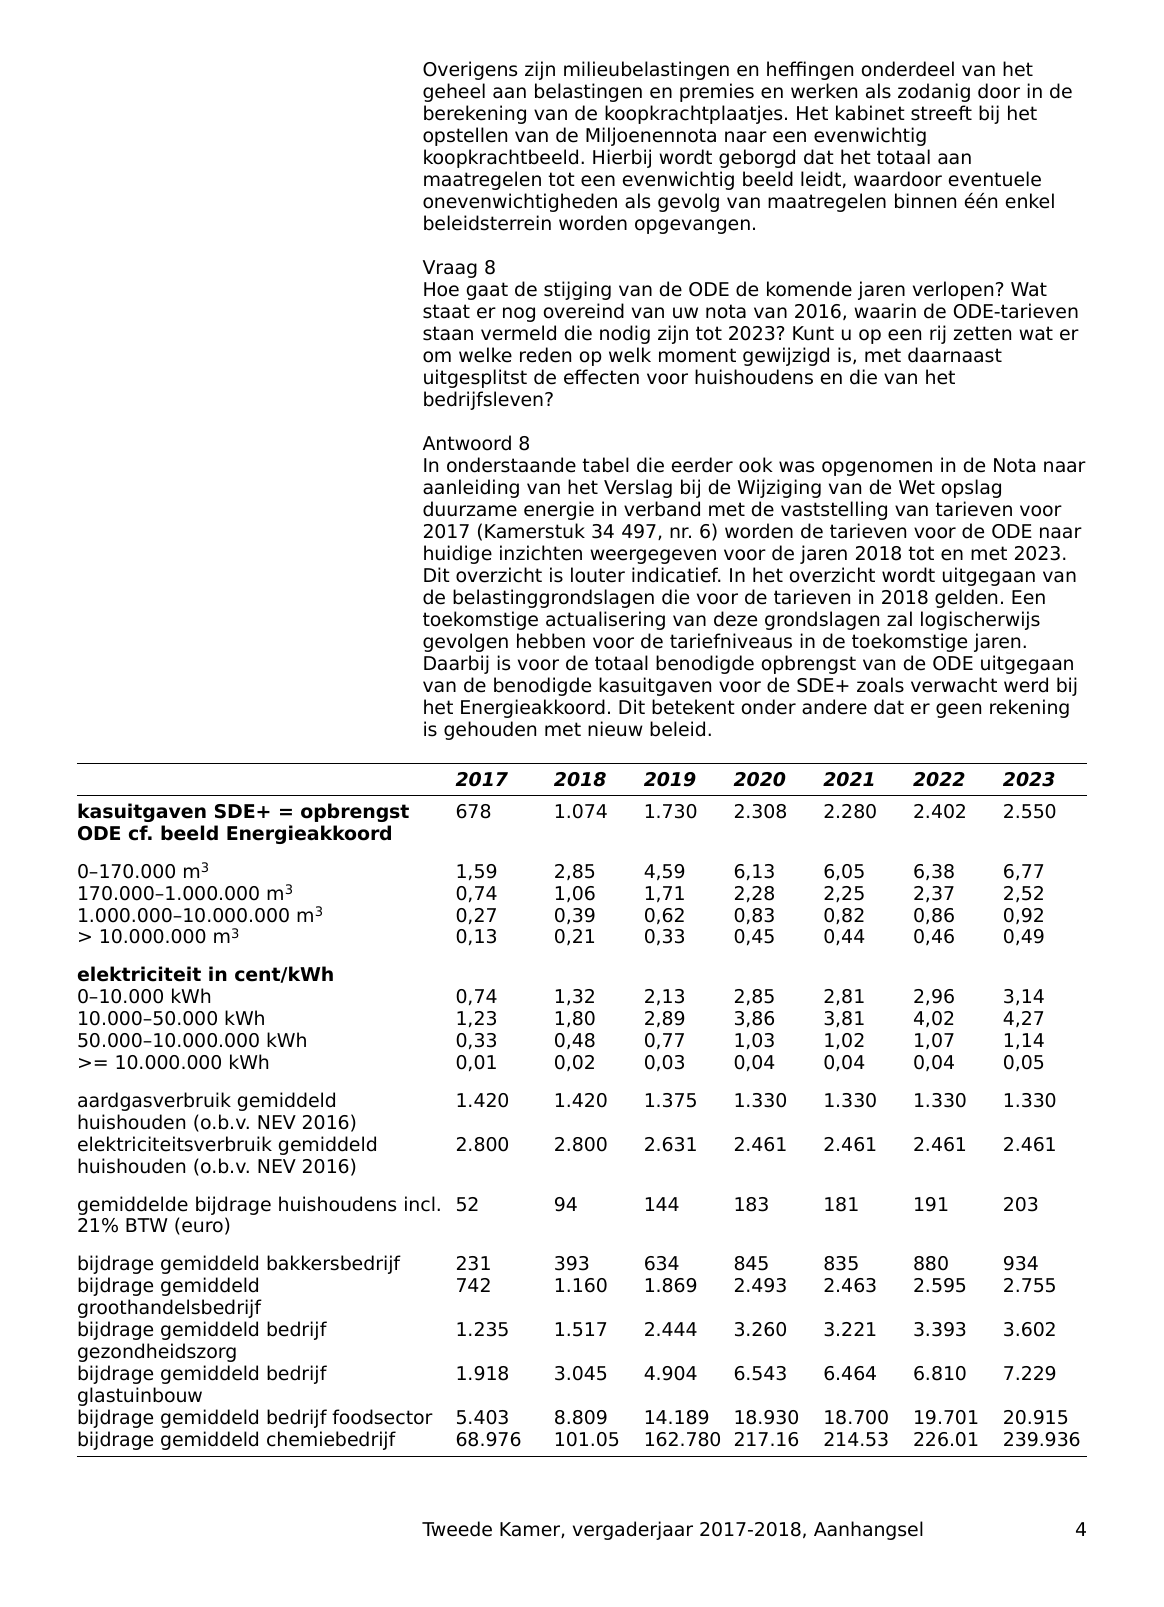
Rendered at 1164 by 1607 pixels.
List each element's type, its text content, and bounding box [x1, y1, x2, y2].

table_cell 0,62 [638, 905, 727, 926]
table_cell 0,48 [548, 1030, 637, 1052]
table_cell 880 [907, 1253, 997, 1275]
table_cell 1,32 [548, 986, 637, 1008]
table_cell 18.700 [817, 1407, 907, 1429]
table_cell [728, 1074, 817, 1090]
table_cell [817, 1178, 907, 1193]
table_cell 191 [907, 1194, 997, 1237]
table_cell 742 [450, 1275, 548, 1319]
table_cell 1.918 [450, 1363, 548, 1407]
table_cell [997, 964, 1087, 986]
table_cell 6.543 [728, 1363, 817, 1407]
table_cell 0,74 [450, 986, 548, 1008]
table_cell [817, 964, 907, 986]
table_cell 1,71 [638, 883, 727, 904]
table_cell 214.53 [817, 1429, 907, 1456]
table_cell 0,74 [450, 883, 548, 904]
table_cell bijdrage gemiddeld bakkersbedrijf [77, 1253, 449, 1275]
table_cell 0,13 [450, 926, 548, 948]
table_cell 0,83 [728, 905, 817, 926]
table_cell 1.000.000–10.000.000 m3 [77, 905, 449, 926]
table_cell 217.16 [728, 1429, 817, 1456]
table_cell 183 [728, 1194, 817, 1237]
table_cell 10.000–50.000 kWh [77, 1008, 449, 1030]
table_cell [907, 1238, 997, 1253]
table_cell 2,28 [728, 883, 817, 904]
table_cell 2.402 [907, 796, 997, 845]
table_cell 0,46 [907, 926, 997, 948]
table_cell 1.420 [548, 1090, 637, 1134]
table_cell 0,44 [817, 926, 907, 948]
table_cell [548, 1238, 637, 1253]
table_cell 8.809 [548, 1407, 637, 1429]
table_cell 0,82 [817, 905, 907, 926]
table_cell [77, 949, 449, 964]
table_cell [638, 949, 727, 964]
table_cell 2,85 [728, 986, 817, 1008]
table_cell [728, 949, 817, 964]
table_cell 0,86 [907, 905, 997, 926]
table_cell > 10.000.000 m3 [77, 926, 449, 948]
table_cell 181 [817, 1194, 907, 1237]
table_cell 6,05 [817, 861, 907, 882]
table_cell 1,59 [450, 861, 548, 882]
table_cell 2.595 [907, 1275, 997, 1319]
table_cell 6,38 [907, 861, 997, 882]
table_cell [728, 1238, 817, 1253]
table_header 2023 [997, 764, 1087, 795]
table_cell [907, 949, 997, 964]
table_cell 1.330 [997, 1090, 1087, 1134]
table_cell 6.464 [817, 1363, 907, 1407]
text Overigens zijn milieubelastingen en heffingen onderdeel van het geheel aan belastingen en premies en werken als zodanig door in de berekening van de koopkrachtplaatjes. Het kabinet streeft bij het opstellen van de Miljoenennota naar een evenwichtig koopkrachtbeeld. Hierbij wordt geborgd dat het totaal aan maatregelen tot een evenwichtig beeld leidt, waardoor eventuele onevenwichtigheden als gevolg van maatregelen binnen één enkel beleidsterrein worden opgevangen. [422, 59, 1087, 235]
table_header 2018 [548, 764, 637, 795]
table_cell elektriciteitsverbruik gemiddeld huishouden (o.b.v. NEV 2016) [77, 1134, 449, 1178]
table_cell 3.393 [907, 1319, 997, 1363]
table_cell [638, 845, 727, 861]
table_cell 845 [728, 1253, 817, 1275]
table_cell 18.930 [728, 1407, 817, 1429]
table_cell 0,45 [728, 926, 817, 948]
table_cell 0,77 [638, 1030, 727, 1052]
text Vraag 8 [422, 257, 1087, 279]
table_cell 1.869 [638, 1275, 727, 1319]
table_cell bijdrage gemiddeld bedrijf gezondheidszorg [77, 1319, 449, 1363]
table_header [77, 764, 449, 795]
table_cell 50.000–10.000.000 kWh [77, 1030, 449, 1052]
table_cell 2.308 [728, 796, 817, 845]
table_cell 6,13 [728, 861, 817, 882]
table_cell 0,92 [997, 905, 1087, 926]
table_cell 1.074 [548, 796, 637, 845]
table_cell 14.189 [638, 1407, 727, 1429]
table_cell 2.461 [817, 1134, 907, 1178]
text In onderstaande tabel die eerder ook was opgenomen in de Nota naar aanleiding van het Verslag bij de Wijziging van de Wet opslag duurzame energie in verband met de vaststelling van tarieven voor 2017 (Kamerstuk 34 497, nr. 6) worden de tarieven voor de ODE naar huidige inzichten weergegeven voor de jaren 2018 tot en met 2023. Dit overzicht is louter indicatief. In het overzicht wordt uitgegaan van de belastinggrondslagen die voor de tarieven in 2018 gelden. Een toekomstige actualisering van deze grondslagen zal logischerwijs gevolgen hebben voor de tariefniveaus in de toekomstige jaren. Daarbij is voor de totaal benodigde opbrengst van de ODE uitgegaan van de benodigde kasuitgaven voor de SDE+ zoals verwacht werd bij het Energieakkoord. Dit betekent onder andere dat er geen rekening is gehouden met nieuw beleid. [422, 455, 1087, 741]
table_cell [77, 1178, 449, 1193]
table_cell [907, 1074, 997, 1090]
table_cell 94 [548, 1194, 637, 1237]
table_cell 2,81 [817, 986, 907, 1008]
table_cell bijdrage gemiddeld bedrijf foodsector [77, 1407, 449, 1429]
table_cell 2.461 [997, 1134, 1087, 1178]
table_cell 3,14 [997, 986, 1087, 1008]
table_cell 2.444 [638, 1319, 727, 1363]
table_cell 2.800 [450, 1134, 548, 1178]
table_cell 1,02 [817, 1030, 907, 1052]
table_cell 2.280 [817, 796, 907, 845]
table_cell [450, 1074, 548, 1090]
table_cell 68.976 [450, 1429, 548, 1456]
table_cell 162.780 [638, 1429, 727, 1456]
table_cell 1,23 [450, 1008, 548, 1030]
table_cell 0,01 [450, 1052, 548, 1074]
table_cell 2,25 [817, 883, 907, 904]
table_cell [817, 1074, 907, 1090]
table_cell 226.01 [907, 1429, 997, 1456]
table_cell 20.915 [997, 1407, 1087, 1429]
table_cell 1,03 [728, 1030, 817, 1052]
table_cell 6.810 [907, 1363, 997, 1407]
table_cell [638, 1238, 727, 1253]
table_cell 52 [450, 1194, 548, 1237]
table_cell 3.260 [728, 1319, 817, 1363]
table_cell 3.602 [997, 1319, 1087, 1363]
table_cell 2.800 [548, 1134, 637, 1178]
table_cell 203 [997, 1194, 1087, 1237]
table_cell 1.330 [728, 1090, 817, 1134]
table_cell 835 [817, 1253, 907, 1275]
text Hoe gaat de stijging van de ODE de komende jaren verlopen? Wat staat er nog overeind van uw nota van 2016, waarin de ODE-tarieven staan vermeld die nodig zijn tot 2023? Kunt u op een rij zetten wat er om welke reden op welk moment gewijzigd is, met daarnaast uitgesplitst de effecten voor huishoudens en die van het bedrijfsleven? [422, 279, 1087, 411]
table_cell 4.904 [638, 1363, 727, 1407]
table_header 2019 [638, 764, 727, 795]
text Antwoord 8 [422, 433, 1087, 455]
table_cell 634 [638, 1253, 727, 1275]
table_cell 2,89 [638, 1008, 727, 1030]
table_cell 0,04 [907, 1052, 997, 1074]
table_cell 3,81 [817, 1008, 907, 1030]
table_cell 1.330 [907, 1090, 997, 1134]
table_cell 1.375 [638, 1090, 727, 1134]
table_cell 1,07 [907, 1030, 997, 1052]
table_cell 19.701 [907, 1407, 997, 1429]
table_cell 0,03 [638, 1052, 727, 1074]
table_cell [77, 1074, 449, 1090]
table_cell [77, 845, 449, 861]
table_cell bijdrage gemiddeld groothandelsbedrijf [77, 1275, 449, 1319]
table_cell 0,33 [450, 1030, 548, 1052]
table_cell [997, 845, 1087, 861]
table_cell 2.755 [997, 1275, 1087, 1319]
table_cell 393 [548, 1253, 637, 1275]
table_cell [728, 964, 817, 986]
table_cell 0,39 [548, 905, 637, 926]
table_cell 3,86 [728, 1008, 817, 1030]
table_cell gemiddelde bijdrage huishoudens incl. 21% BTW (euro) [77, 1194, 449, 1237]
table_cell [548, 1178, 637, 1193]
table_cell [907, 845, 997, 861]
table_cell 1.330 [817, 1090, 907, 1134]
table_cell 0,27 [450, 905, 548, 926]
table_cell bijdrage gemiddeld bedrijf glastuinbouw [77, 1363, 449, 1407]
table_cell 2,85 [548, 861, 637, 882]
table_header 2020 [728, 764, 817, 795]
table_cell elektriciteit in cent/kWh [77, 964, 449, 986]
table_cell 3.221 [817, 1319, 907, 1363]
table_cell [450, 845, 548, 861]
table_cell 2,96 [907, 986, 997, 1008]
table_cell 0,49 [997, 926, 1087, 948]
table_cell [548, 964, 637, 986]
table_cell [817, 949, 907, 964]
table_cell 1.160 [548, 1275, 637, 1319]
table_cell 144 [638, 1194, 727, 1237]
table_cell 1.235 [450, 1319, 548, 1363]
table_header 2021 [817, 764, 907, 795]
table_header 2017 [450, 764, 548, 795]
table_cell kasuitgaven SDE+ = opbrengst ODE cf. beeld Energieakkoord [77, 796, 449, 845]
table_cell [728, 845, 817, 861]
table_cell [817, 845, 907, 861]
table_cell 1.420 [450, 1090, 548, 1134]
table_cell 0,21 [548, 926, 637, 948]
table_cell 3.045 [548, 1363, 637, 1407]
table_cell 2.493 [728, 1275, 817, 1319]
table_cell [548, 845, 637, 861]
table_cell 6,77 [997, 861, 1087, 882]
table_cell [907, 964, 997, 986]
table_cell 0,04 [817, 1052, 907, 1074]
table_cell [450, 964, 548, 986]
table_cell [450, 949, 548, 964]
table_cell [817, 1238, 907, 1253]
table_cell 2,13 [638, 986, 727, 1008]
table_cell bijdrage gemiddeld chemiebedrijf [77, 1429, 449, 1456]
table_cell 2,52 [997, 883, 1087, 904]
table_cell 1.517 [548, 1319, 637, 1363]
table_cell 4,02 [907, 1008, 997, 1030]
table_cell 1,06 [548, 883, 637, 904]
table_cell [548, 949, 637, 964]
table_cell 1,80 [548, 1008, 637, 1030]
table_cell 170.000–1.000.000 m3 [77, 883, 449, 904]
table_cell 0–170.000 m3 [77, 861, 449, 882]
table_cell [450, 1238, 548, 1253]
table_cell 0,04 [728, 1052, 817, 1074]
table_cell [638, 1074, 727, 1090]
table_cell 934 [997, 1253, 1087, 1275]
table_cell aardgasverbruik gemiddeld huishouden (o.b.v. NEV 2016) [77, 1090, 449, 1134]
table_cell [997, 949, 1087, 964]
table_cell 4,27 [997, 1008, 1087, 1030]
table_cell 2.550 [997, 796, 1087, 845]
table_cell 1,14 [997, 1030, 1087, 1052]
table_cell 4,59 [638, 861, 727, 882]
table_cell [728, 1178, 817, 1193]
table_cell [997, 1074, 1087, 1090]
table_cell 7.229 [997, 1363, 1087, 1407]
table_cell 231 [450, 1253, 548, 1275]
table_cell [77, 1238, 449, 1253]
table_cell 0,33 [638, 926, 727, 948]
table_cell 2,37 [907, 883, 997, 904]
table_cell 2.461 [728, 1134, 817, 1178]
table_cell 0–10.000 kWh [77, 986, 449, 1008]
table_cell [450, 1178, 548, 1193]
table_cell [548, 1074, 637, 1090]
table_cell 2.631 [638, 1134, 727, 1178]
table_cell [638, 964, 727, 986]
table_cell 2.463 [817, 1275, 907, 1319]
table_cell [907, 1178, 997, 1193]
table_cell >= 10.000.000 kWh [77, 1052, 449, 1074]
table_cell 678 [450, 796, 548, 845]
table_cell 1.730 [638, 796, 727, 845]
table_cell 0,05 [997, 1052, 1087, 1074]
table_cell [997, 1178, 1087, 1193]
table_cell [638, 1178, 727, 1193]
table_cell 5.403 [450, 1407, 548, 1429]
table_cell [997, 1238, 1087, 1253]
table_header 2022 [907, 764, 997, 795]
table_cell 239.936 [997, 1429, 1087, 1456]
table_cell 101.05 [548, 1429, 637, 1456]
table_cell 0,02 [548, 1052, 637, 1074]
table_cell 2.461 [907, 1134, 997, 1178]
